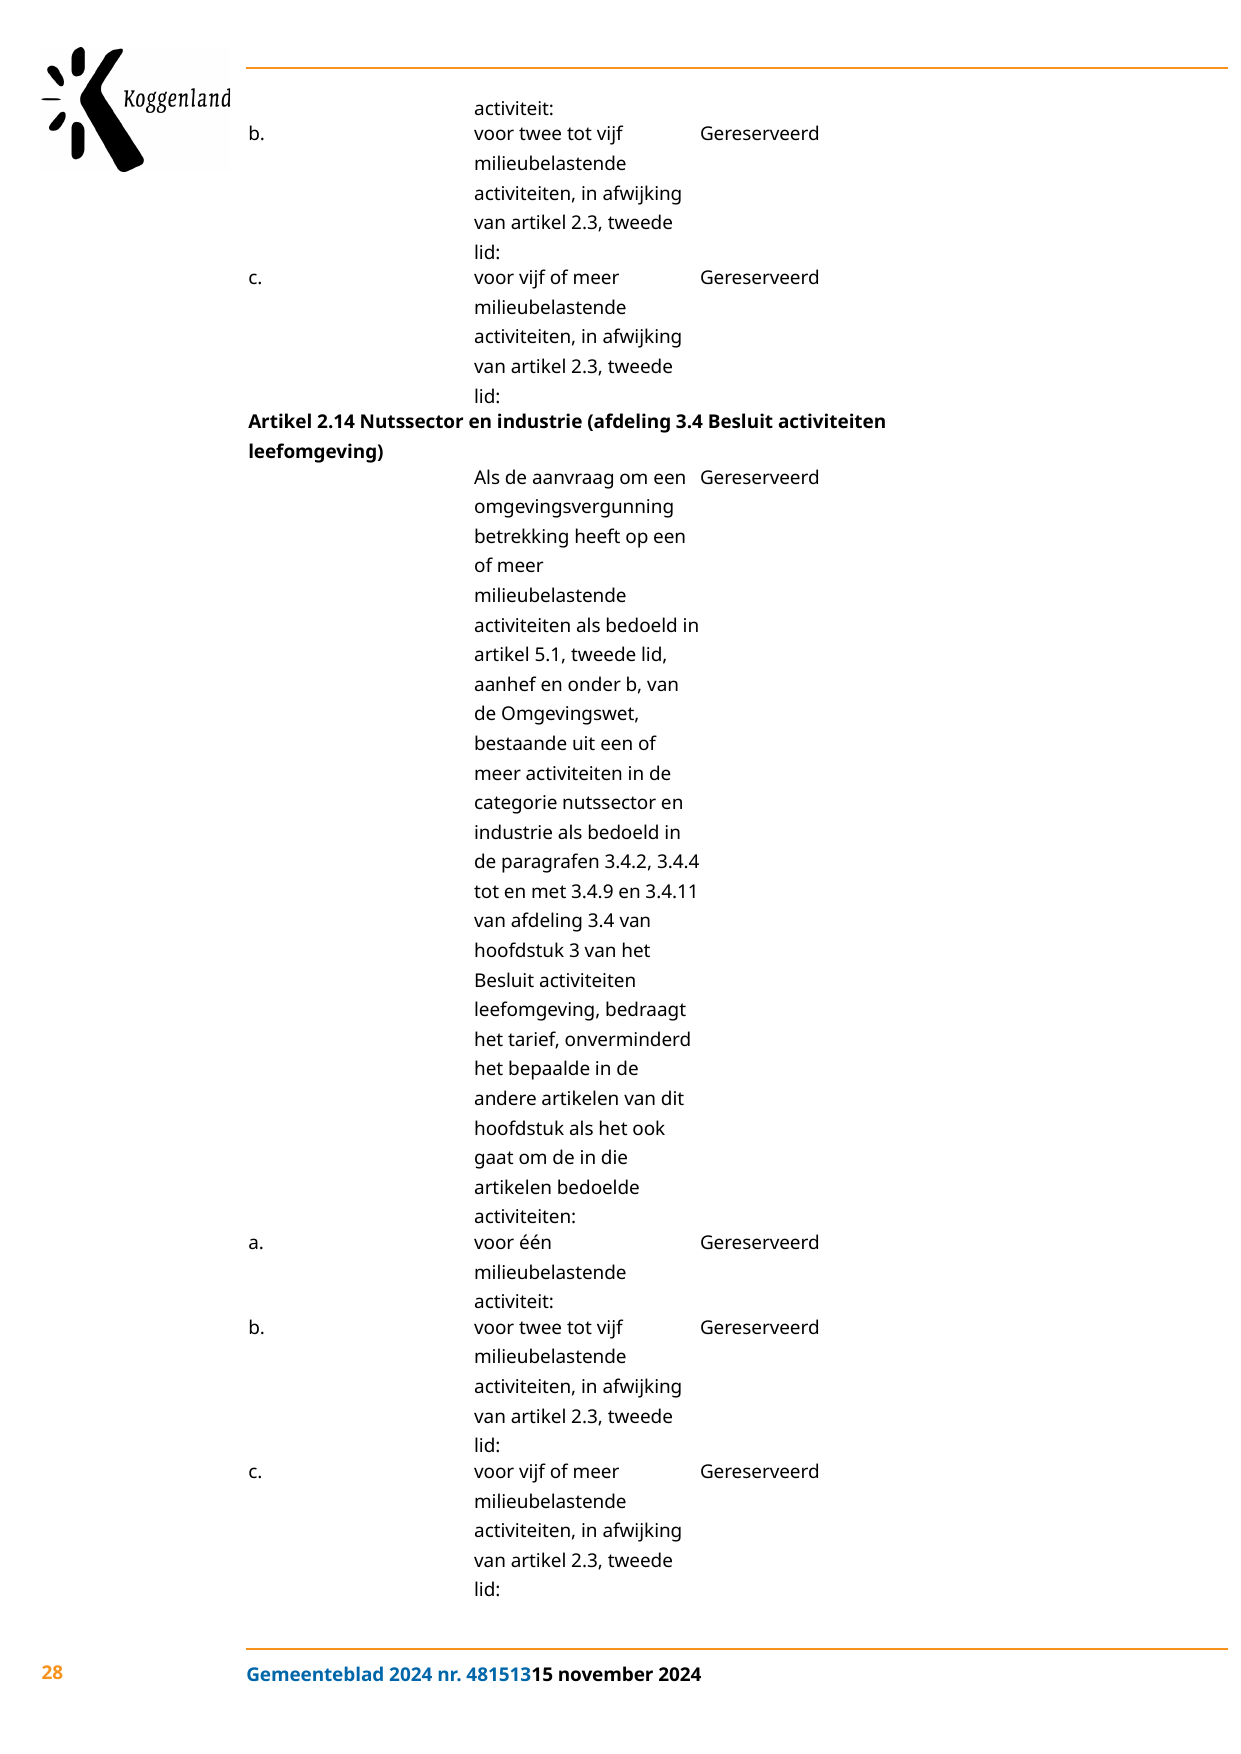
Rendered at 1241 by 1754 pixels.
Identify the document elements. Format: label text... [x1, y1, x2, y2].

table_cell Gereserveerd [700, 121, 926, 264]
table_cell [926, 409, 1152, 464]
table_cell [926, 1229, 1152, 1314]
table_cell activiteit: [474, 95, 700, 121]
table_cell Gereserveerd [700, 1229, 926, 1314]
table_cell [926, 95, 1152, 121]
table_cell a. [248, 1229, 474, 1314]
table_cell Gereserveerd [700, 1314, 926, 1458]
table_cell [926, 464, 1152, 1229]
table_cell Gereserveerd [700, 265, 926, 409]
table_cell voor twee tot vijf milieubelastende activiteiten, in afwijking van artikel 2.3, tweede lid: [474, 1314, 700, 1458]
table_cell c. [248, 265, 474, 409]
table_cell Als de aanvraag om een omgevingsvergunning betrekking heeft op een of meer milieubelastende activiteiten als bedoeld in artikel 5.1, tweede lid, aanhef en onder b, van de Omgevingswet, bestaande uit een of meer activiteiten in de categorie nutssector en industrie als bedoeld in de paragrafen 3.4.2, 3.4.4 tot en met 3.4.9 en 3.4.11 van afdeling 3.4 van hoofdstuk 3 van het Besluit activiteiten leefomgeving, bedraagt het tarief, onverminderd het bepaalde in de andere artikelen van dit hoofdstuk als het ook gaat om de in die artikelen bedoelde activiteiten: [474, 464, 700, 1229]
table_cell b. [248, 121, 474, 264]
table_cell Artikel 2.14 Nutssector en industrie (afdeling 3.4 Besluit activiteiten leefomgeving) [248, 409, 926, 464]
table_cell voor één milieubelastende activiteit: [474, 1229, 700, 1314]
table_cell [700, 95, 926, 121]
picture [41, 47, 231, 172]
table_cell [926, 121, 1152, 264]
table_cell voor twee tot vijf milieubelastende activiteiten, in afwijking van artikel 2.3, tweede lid: [474, 121, 700, 264]
table_cell [248, 95, 474, 121]
table_cell b. [248, 1314, 474, 1458]
table_cell [926, 1458, 1152, 1602]
table_cell voor vijf of meer milieubelastende activiteiten, in afwijking van artikel 2.3, tweede lid: [474, 1458, 700, 1602]
table_cell [926, 265, 1152, 409]
table_cell Gereserveerd [700, 464, 926, 1229]
table_cell [248, 464, 474, 1229]
table_cell voor vijf of meer milieubelastende activiteiten, in afwijking van artikel 2.3, tweede lid: [474, 265, 700, 409]
table_cell Gereserveerd [700, 1458, 926, 1602]
table_cell [926, 1314, 1152, 1458]
table_cell c. [248, 1458, 474, 1602]
